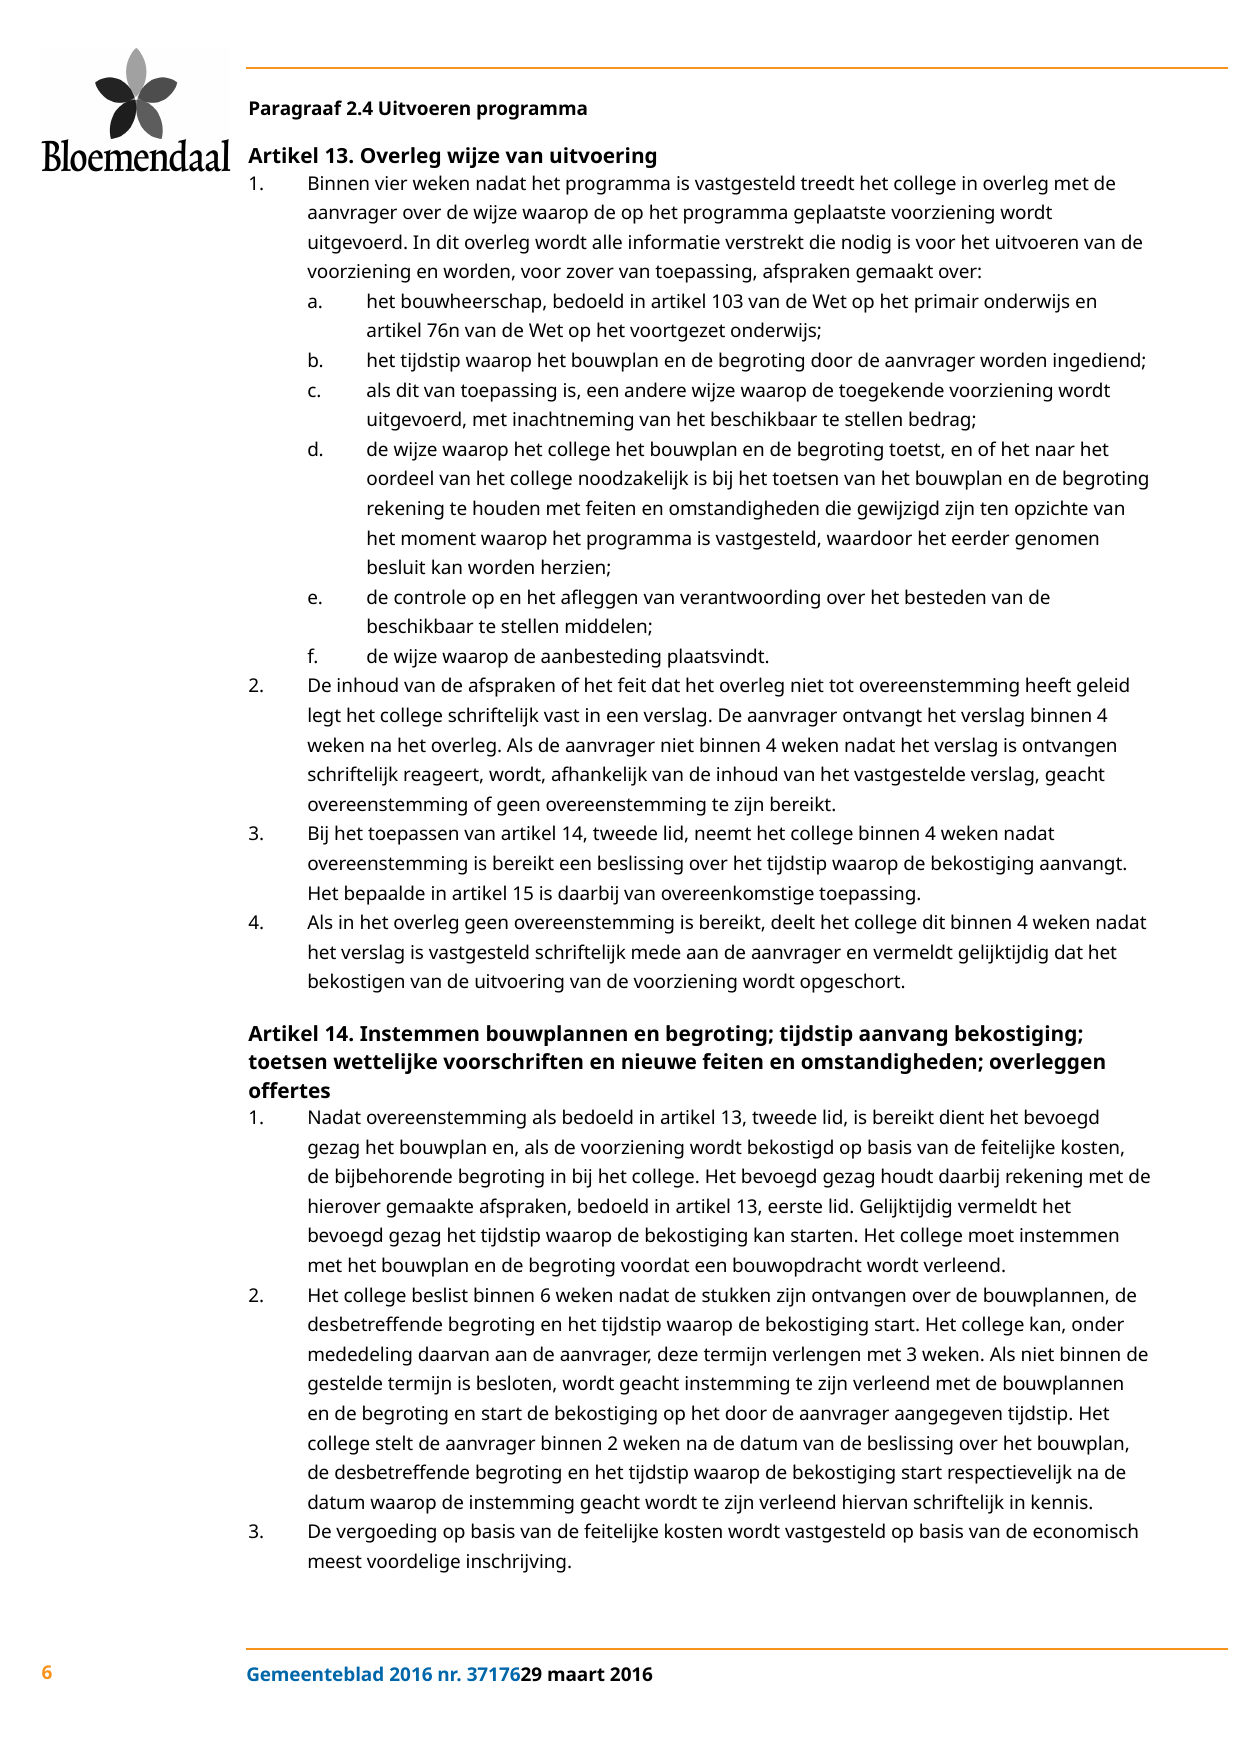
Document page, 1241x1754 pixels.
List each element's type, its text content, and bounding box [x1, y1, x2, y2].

list het bouwheerschap, bedoeld in artikel 103 van de Wet op het primair onderwijs en artikel 76n van de Wet op het voortgezet onderwijs; [307, 288, 1152, 343]
list Het college beslist binnen 6 weken nadat de stukken zijn ontvangen over de bouwplannen, de desbetreffende begroting en het tijdstip waarop de bekostiging start. Het college kan, onder mededeling daarvan aan de aanvrager, deze termijn verlengen met 3 weken. Als niet binnen de gestelde termijn is besloten, wordt geacht instemming te zijn verleend met de bouwplannen en de begroting en start de bekostiging op het door de aanvrager aangegeven tijdstip. Het college stelt de aanvrager binnen 2 weken na de datum van de beslissing over het bouwplan, de desbetreffende begroting en het tijdstip waarop de bekostiging start respectievelijk na de datum waarop de instemming geacht wordt te zijn verleend hiervan schriftelijk in kennis. [248, 1282, 1152, 1514]
list Bij het toepassen van artikel 14, tweede lid, neemt het college binnen 4 weken nadat overeenstemming is bereikt een beslissing over het tijdstip waarop de bekostiging aanvangt. Het bepaalde in artikel 15 is daarbij van overeenkomstige toepassing. [248, 821, 1152, 906]
text Artikel 14. Instemmen bouwplannen en begroting; tijdstip aanvang bekostiging; toetsen wettelijke voorschriften en nieuwe feiten en omstandigheden; overleggen offertes [248, 1019, 1152, 1104]
picture [41, 47, 231, 172]
list Binnen vier weken nadat het programma is vastgesteld treedt het college in overleg met de aanvrager over de wijze waarop de op het programma geplaatste voorziening wordt uitgevoerd. In dit overleg wordt alle informatie verstrekt die nodig is voor het uitvoeren van de voorziening en worden, voor zover van toepassing, afspraken gemaakt over: [248, 170, 1152, 284]
text Paragraaf 2.4 Uitvoeren programma [248, 95, 1152, 121]
list De inhoud van de afspraken of het feit dat het overleg niet tot overeenstemming heeft geleid legt het college schriftelijk vast in een verslag. De aanvrager ontvangt het verslag binnen 4 weken na het overleg. Als de aanvrager niet binnen 4 weken nadat het verslag is ontvangen schriftelijk reageert, wordt, afhankelijk van de inhoud van het vastgestelde verslag, geacht overeenstemming of geen overeenstemming te zijn bereikt. [248, 673, 1152, 817]
list De vergoeding op basis van de feitelijke kosten wordt vastgesteld op basis van de economisch meest voordelige inschrijving. [248, 1518, 1152, 1574]
list als dit van toepassing is, een andere wijze waarop de toegekende voorziening wordt uitgevoerd, met inachtneming van het beschikbaar te stellen bedrag; [307, 377, 1152, 432]
list Nadat overeenstemming als bedoeld in artikel 13, tweede lid, is bereikt dient het bevoegd gezag het bouwplan en, als de voorziening wordt bekostigd op basis van de feitelijke kosten, de bijbehorende begroting in bij het college. Het bevoegd gezag houdt daarbij rekening met de hierover gemaakte afspraken, bedoeld in artikel 13, eerste lid. Gelijktijdig vermeldt het bevoegd gezag het tijdstip waarop de bekostiging kan starten. Het college moet instemmen met het bouwplan en de begroting voordat een bouwopdracht wordt verleend. [248, 1104, 1152, 1278]
list de wijze waarop de aanbesteding plaatsvindt. [307, 643, 1152, 669]
list de controle op en het afleggen van verantwoording over het besteden van de beschikbaar te stellen middelen; [307, 584, 1152, 639]
list de wijze waarop het college het bouwplan en de begroting toetst, en of het naar het oordeel van het college noodzakelijk is bij het toetsen van het bouwplan en de begroting rekening te houden met feiten en omstandigheden die gewijzigd zijn ten opzichte van het moment waarop het programma is vastgesteld, waardoor het eerder genomen besluit kan worden herzien; [307, 436, 1152, 580]
text Artikel 13. Overleg wijze van uitvoering [248, 141, 1152, 170]
list Als in het overleg geen overeenstemming is bereikt, deelt het college dit binnen 4 weken nadat het verslag is vastgesteld schriftelijk mede aan de aanvrager en vermeldt gelijktijdig dat het bekostigen van de uitvoering van de voorziening wordt opgeschort. [248, 909, 1152, 994]
list het tijdstip waarop het bouwplan en de begroting door de aanvrager worden ingediend; [307, 347, 1152, 373]
